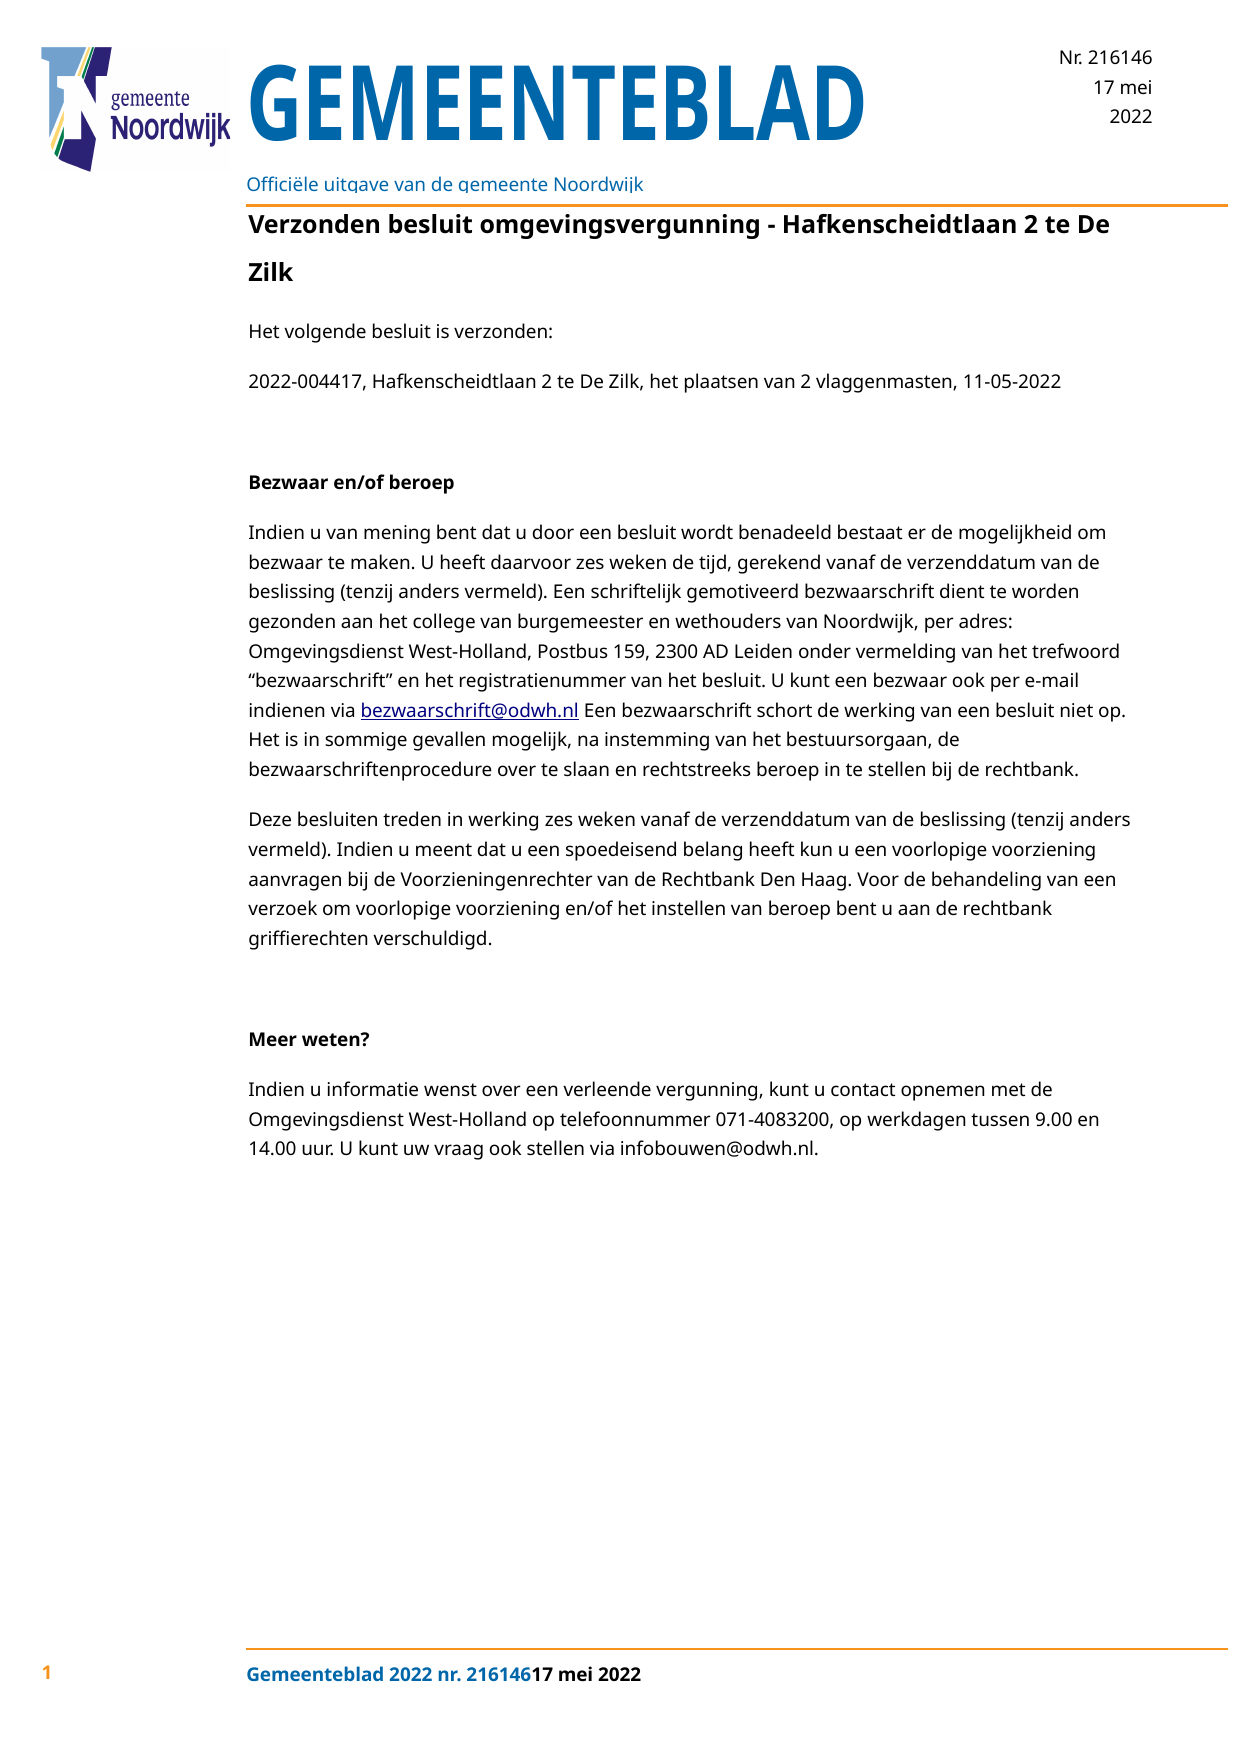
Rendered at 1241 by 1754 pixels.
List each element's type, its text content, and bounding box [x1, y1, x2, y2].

text Meer weten? [248, 1026, 1152, 1052]
text Indien u informatie wenst over een verleende vergunning, kunt u contact opnemen met de Omgevingsdienst West-Holland op telefoonnummer 071-4083200, op werkdagen tussen 9.00 en 14.00 uur. U kunt uw vraag ook stellen via infobouwen@odwh.nl. [248, 1076, 1152, 1161]
text Deze besluiten treden in werking zes weken vanaf de verzenddatum van de beslissing (tenzij anders vermeld). Indien u meent dat u een spoedeisend belang heeft kun u een voorlopige voorziening aanvragen bij de Voorzieningenrechter van de Rechtbank Den Haag. Voor de behandeling van een verzoek om voorlopige voorziening en/of het instellen van beroep bent u aan de rechtbank griffierechten verschuldigd. [248, 807, 1152, 951]
text Het volgende besluit is verzonden: [248, 318, 1152, 344]
picture [41, 47, 231, 172]
text Indien u van mening bent dat u door een besluit wordt benadeeld bestaat er de mogelijkheid om bezwaar te maken. U heeft daarvoor zes weken de tijd, gerekend vanaf de verzenddatum van de beslissing (tenzij anders vermeld). Een schriftelijk gemotiveerd bezwaarschrift dient te worden gezonden aan het college van burgemeester en wethouders van Noordwijk, per adres: Omgevingsdienst West-Holland, Postbus 159, 2300 AD Leiden onder vermelding van het trefwoord “bezwaarschrift” en het registratienummer van het besluit. U kunt een bezwaar ook per e-mail indienen via bezwaarschrift@odwh.nl Een bezwaarschrift schort de werking van een besluit niet op. Het is in sommige gevallen mogelijk, na instemming van het bestuursorgaan, de bezwaarschriftenprocedure over te slaan en rechtstreeks beroep in te stellen bij de rechtbank. [248, 519, 1152, 782]
text Verzonden besluit omgevingsvergunning - Hafkenscheidtlaan 2 te De Zilk [248, 207, 1152, 288]
text 2022-004417, Hafkenscheidtlaan 2 te De Zilk, het plaatsen van 2 vlaggenmasten, 11-05-2022 [248, 368, 1152, 394]
text Bezwaar en/of beroep [248, 469, 1152, 495]
